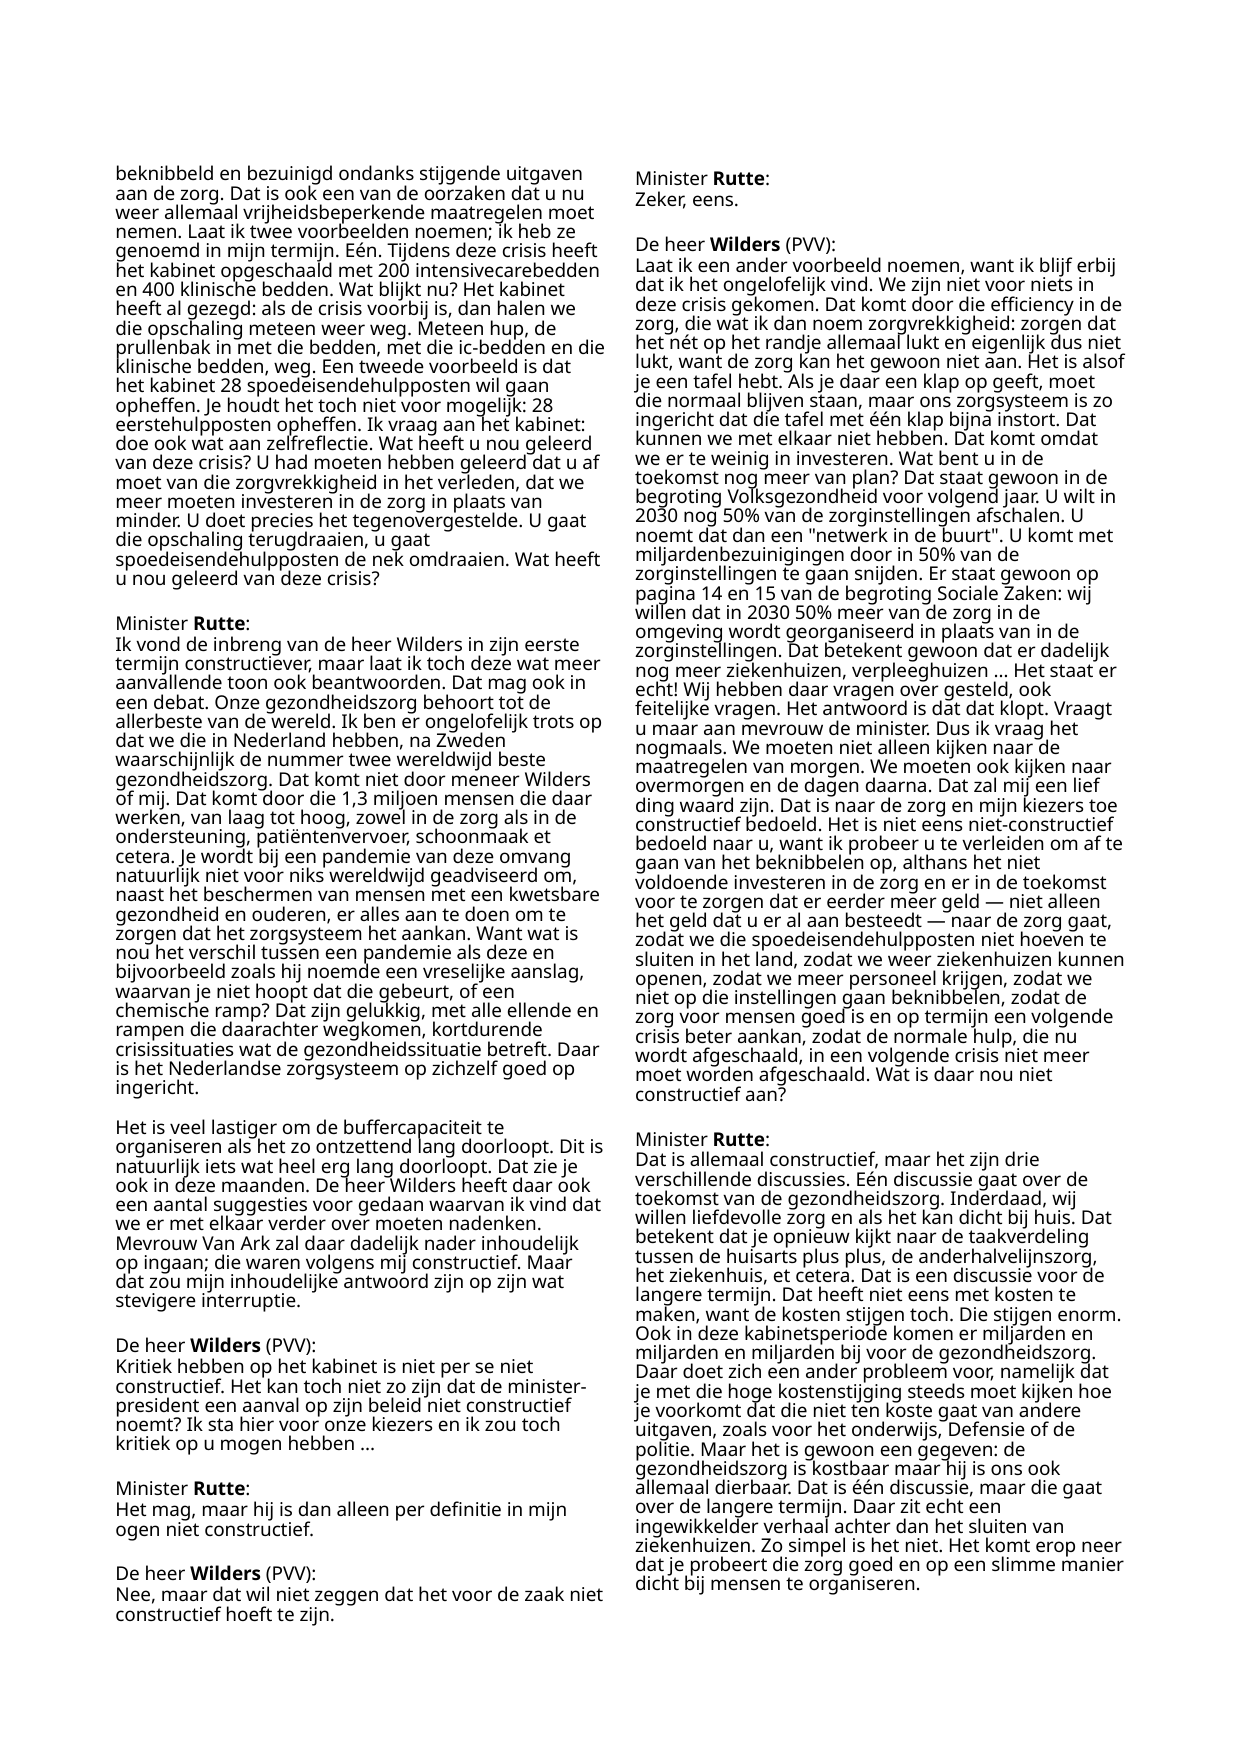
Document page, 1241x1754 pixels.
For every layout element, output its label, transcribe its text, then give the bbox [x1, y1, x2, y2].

text Dat is allemaal constructief, maar het zijn drie verschillende discussies. Eén discussie gaat over de toekomst van de gezondheidszorg. Inderdaad, wij willen liefdevolle zorg en als het kan dicht bij huis. Dat betekent dat je opnieuw kijkt naar de taakverdeling tussen de huisarts plus plus, de anderhalvelijnszorg, het ziekenhuis, et cetera. Dat is een discussie voor de langere termijn. Dat heeft niet eens met kosten te maken, want de kosten stijgen toch. Die stijgen enorm. Ook in deze kabinetsperiode komen er miljarden en miljarden en miljarden bij voor de gezondheidszorg. Daar doet zich een ander probleem voor, namelijk dat je met die hoge kostenstijging steeds moet kijken hoe je voorkomt dat die niet ten koste gaat van andere uitgaven, zoals voor het onderwijs, Defensie of de politie. Maar het is gewoon een gegeven: de gezondheidszorg is kostbaar maar hij is ons ook allemaal dierbaar. Dat is één discussie, maar die gaat over de langere termijn. Daar zit echt een ingewikkelder verhaal achter dan het sluiten van ziekenhuizen. Zo simpel is het niet. Het komt erop neer dat je probeert die zorg goed en op een slimme manier dicht bij mensen te organiseren. [635, 1151, 1125, 1595]
text beknibbeld en bezuinigd ondanks stijgende uitgaven aan de zorg. Dat is ook een van de oorzaken dat u nu weer allemaal vrijheidsbeperkende maatregelen moet nemen. Laat ik twee voorbeelden noemen; ik heb ze genoemd in mijn termijn. Eén. Tijdens deze crisis heeft het kabinet opgeschaald met 200 intensivecarebedden en 400 klinische bedden. Wat blijkt nu? Het kabinet heeft al gezegd: als de crisis voorbij is, dan halen we die opschaling meteen weer weg. Meteen hup, de prullenbak in met die bedden, met die ic-bedden en die klinische bedden, weg. Een tweede voorbeeld is dat het kabinet 28 spoedeisendehulpposten wil gaan opheffen. Je houdt het toch niet voor mogelijk: 28 eerstehulpposten opheffen. Ik vraag aan het kabinet: doe ook wat aan zelfreflectie. Wat heeft u nou geleerd van deze crisis? U had moeten hebben geleerd dat u af moet van die zorgvrekkigheid in het verleden, dat we meer moeten investeren in de zorg in plaats van minder. U doet precies het tegenovergestelde. U gaat die opschaling terugdraaien, u gaat spoedeisendehulpposten de nek omdraaien. Wat heeft u nou geleerd van deze crisis? [115, 165, 605, 589]
text Ik vond de inbreng van de heer Wilders in zijn eerste termijn constructiever, maar laat ik toch deze wat meer aanvallende toon ook beantwoorden. Dat mag ook in een debat. Onze gezondheidszorg behoort tot de allerbeste van de wereld. Ik ben er ongelofelijk trots op dat we die in Nederland hebben, na Zweden waarschijnlijk de nummer twee wereldwijd beste gezondheidszorg. Dat komt niet door meneer Wilders of mij. Dat komt door die 1,3 miljoen mensen die daar werken, van laag tot hoog, zowel in de zorg als in de ondersteuning, patiëntenvervoer, schoonmaak et cetera. Je wordt bij een pandemie van deze omvang natuurlijk niet voor niks wereldwijd geadviseerd om, naast het beschermen van mensen met een kwetsbare gezondheid en ouderen, er alles aan te doen om te zorgen dat het zorgsysteem het aankan. Want wat is nou het verschil tussen een pandemie als deze en bijvoorbeeld zoals hij noemde een vreselijke aanslag, waarvan je niet hoopt dat die gebeurt, of een chemische ramp? Dat zijn gelukkig, met alle ellende en rampen die daarachter wegkomen, kortdurende crisissituaties wat de gezondheidssituatie betreft. Daar is het Nederlandse zorgsysteem op zichzelf goed op ingericht. [115, 636, 605, 1098]
text Zeker, eens. [635, 191, 1125, 210]
text De heer Wilders (PVV): [115, 1561, 605, 1586]
text Nee, maar dat wil niet zeggen dat het voor de zaak niet constructief hoeft te zijn. [115, 1586, 605, 1625]
text Kritiek hebben op het kabinet is niet per se niet constructief. Het kan toch niet zo zijn dat de minister-president een aanval op zijn beleid niet constructief noemt? Ik sta hier voor onze kiezers en ik zou toch kritiek op u mogen hebben ... [115, 1358, 605, 1455]
text Minister Rutte: [115, 610, 605, 636]
text Het mag, maar hij is dan alleen per definitie in mijn ogen niet constructief. [115, 1501, 605, 1540]
text Minister Rutte: [635, 1126, 1125, 1151]
text Laat ik een ander voorbeeld noemen, want ik blijf erbij dat ik het ongelofelijk vind. We zijn niet voor niets in deze crisis gekomen. Dat komt door die efficiency in de zorg, die wat ik dan noem zorgvrekkigheid: zorgen dat het nét op het randje allemaal lukt en eigenlijk dus niet lukt, want de zorg kan het gewoon niet aan. Het is alsof je een tafel hebt. Als je daar een klap op geeft, moet die normaal blijven staan, maar ons zorgsysteem is zo ingericht dat die tafel met één klap bijna instort. Dat kunnen we met elkaar niet hebben. Dat komt omdat we er te weinig in investeren. Wat bent u in de toekomst nog meer van plan? Dat staat gewoon in de begroting Volksgezondheid voor volgend jaar. U wilt in 2030 nog 50% van de zorginstellingen afschalen. U noemt dat dan een "netwerk in de buurt". U komt met miljardenbezuinigingen door in 50% van de zorginstellingen te gaan snijden. Er staat gewoon op pagina 14 en 15 van de begroting Sociale Zaken: wij willen dat in 2030 50% meer van de zorg in de omgeving wordt georganiseerd in plaats van in de zorginstellingen. Dat betekent gewoon dat er dadelijk nog meer ziekenhuizen, verpleeghuizen … Het staat er echt! Wij hebben daar vragen over gesteld, ook feitelijke vragen. Het antwoord is dat dat klopt. Vraagt u maar aan mevrouw de minister. Dus ik vraag het nogmaals. We moeten niet alleen kijken naar de maatregelen van morgen. We moeten ook kijken naar overmorgen en de dagen daarna. Dat zal mij een lief ding waard zijn. Dat is naar de zorg en mijn kiezers toe constructief bedoeld. Het is niet eens niet-constructief bedoeld naar u, want ik probeer u te verleiden om af te gaan van het beknibbelen op, althans het niet voldoende investeren in de zorg en er in de toekomst voor te zorgen dat er eerder meer geld — niet alleen het geld dat u er al aan besteedt — naar de zorg gaat, zodat we die spoedeisendehulpposten niet hoeven te sluiten in het land, zodat we weer ziekenhuizen kunnen openen, zodat we meer personeel krijgen, zodat we niet op die instellingen gaan beknibbelen, zodat de zorg voor mensen goed is en op termijn een volgende crisis beter aankan, zodat de normale hulp, die nu wordt afgeschaald, in een volgende crisis niet meer moet worden afgeschaald. Wat is daar nou niet constructief aan? [635, 257, 1125, 1105]
text De heer Wilders (PVV): [635, 231, 1125, 257]
text Het is veel lastiger om de buffercapaciteit te organiseren als het zo ontzettend lang doorloopt. Dit is natuurlijk iets wat heel erg lang doorloopt. Dat zie je ook in deze maanden. De heer Wilders heeft daar ook een aantal suggesties voor gedaan waarvan ik vind dat we er met elkaar verder over moeten nadenken. Mevrouw Van Ark zal daar dadelijk nader inhoudelijk op ingaan; die waren volgens mij constructief. Maar dat zou mijn inhoudelijke antwoord zijn op zijn wat stevigere interruptie. [115, 1119, 605, 1312]
text De heer Wilders (PVV): [115, 1333, 605, 1358]
text Minister Rutte: [115, 1476, 605, 1501]
text Minister Rutte: [635, 165, 1125, 191]
